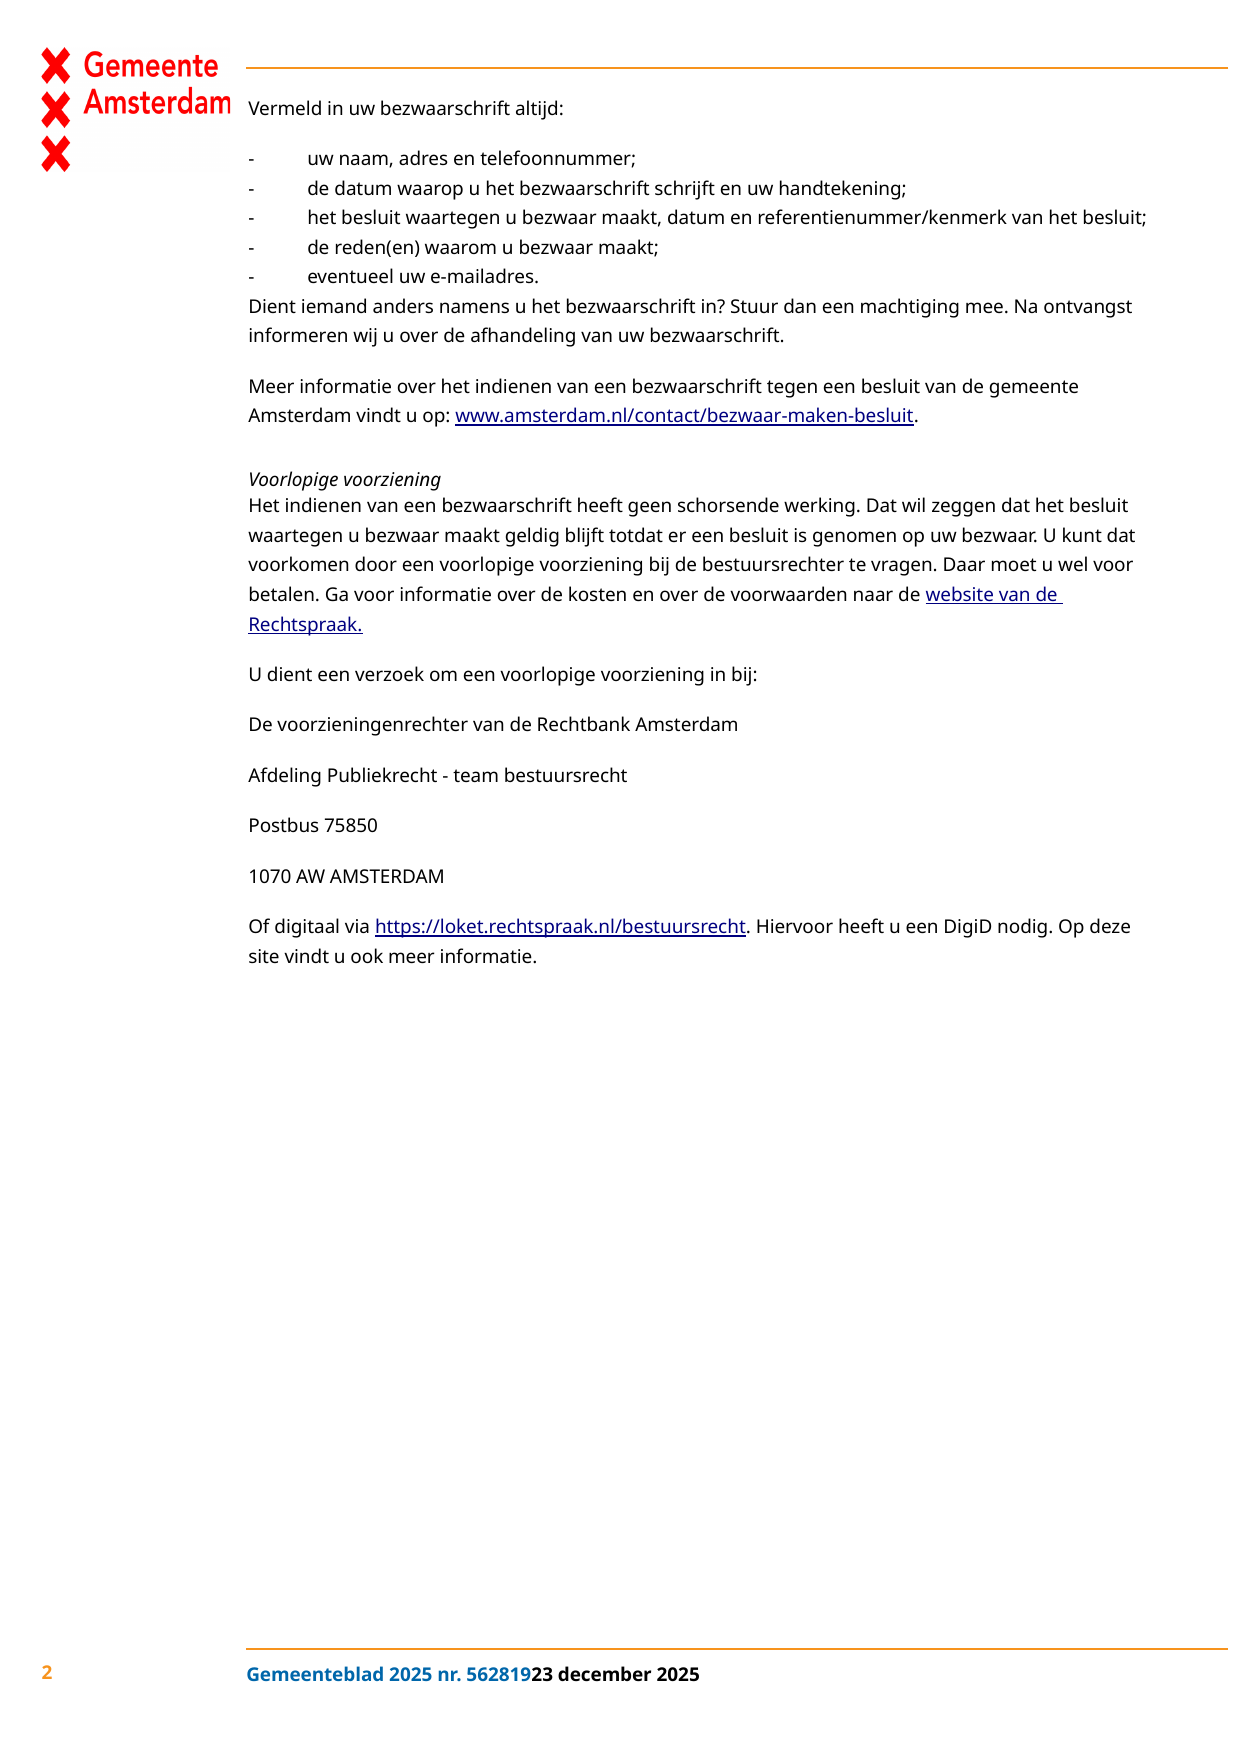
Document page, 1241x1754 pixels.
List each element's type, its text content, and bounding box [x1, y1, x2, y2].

text Dient iemand anders namens u het bezwaarschrift in? Stuur dan een machtiging mee. Na ontvangst informeren wij u over de afhandeling van uw bezwaarschrift. [248, 293, 1152, 348]
text U dient een verzoek om een voorlopige voorziening in bij: [248, 661, 1152, 687]
text Afdeling Publiekrecht - team bestuursrecht [248, 762, 1152, 788]
text Het indienen van een bezwaarschrift heeft geen schorsende werking. Dat wil zeggen dat het besluit waartegen u bezwaar maakt geldig blijft totdat er een besluit is genomen op uw bezwaar. U kunt dat voorkomen door een voorlopige voorziening bij de bestuursrechter te vragen. Daar moet u wel voor betalen. Ga voor informatie over de kosten en over de voorwaarden naar de website van de Rechtspraak. [248, 492, 1152, 636]
list eventueel uw e-mailadres. [248, 263, 1152, 289]
list uw naam, adres en telefoonnummer; [248, 145, 1152, 171]
list de datum waarop u het bezwaarschrift schrijft en uw handtekening; [248, 175, 1152, 201]
text 1070 AW AMSTERDAM [248, 863, 1152, 888]
text Meer informatie over het indienen van een bezwaarschrift tegen een besluit van de gemeente Amsterdam vindt u op: www.amsterdam.nl/contact/bezwaar-maken-besluit. [248, 373, 1152, 428]
text Postbus 75850 [248, 812, 1152, 838]
text Voorlopige voorziening [248, 467, 1152, 492]
list het besluit waartegen u bezwaar maakt, datum en referentienummer/kenmerk van het besluit; [248, 204, 1152, 230]
text Of digitaal via https://loket.rechtspraak.nl/bestuursrecht. Hiervoor heeft u een DigiD nodig. Op deze site vindt u ook meer informatie. [248, 913, 1152, 968]
text De voorzieningenrechter van de Rechtbank Amsterdam [248, 712, 1152, 737]
picture [41, 47, 231, 172]
list de reden(en) waarom u bezwaar maakt; [248, 234, 1152, 260]
text Vermeld in uw bezwaarschrift altijd: [248, 95, 1152, 121]
